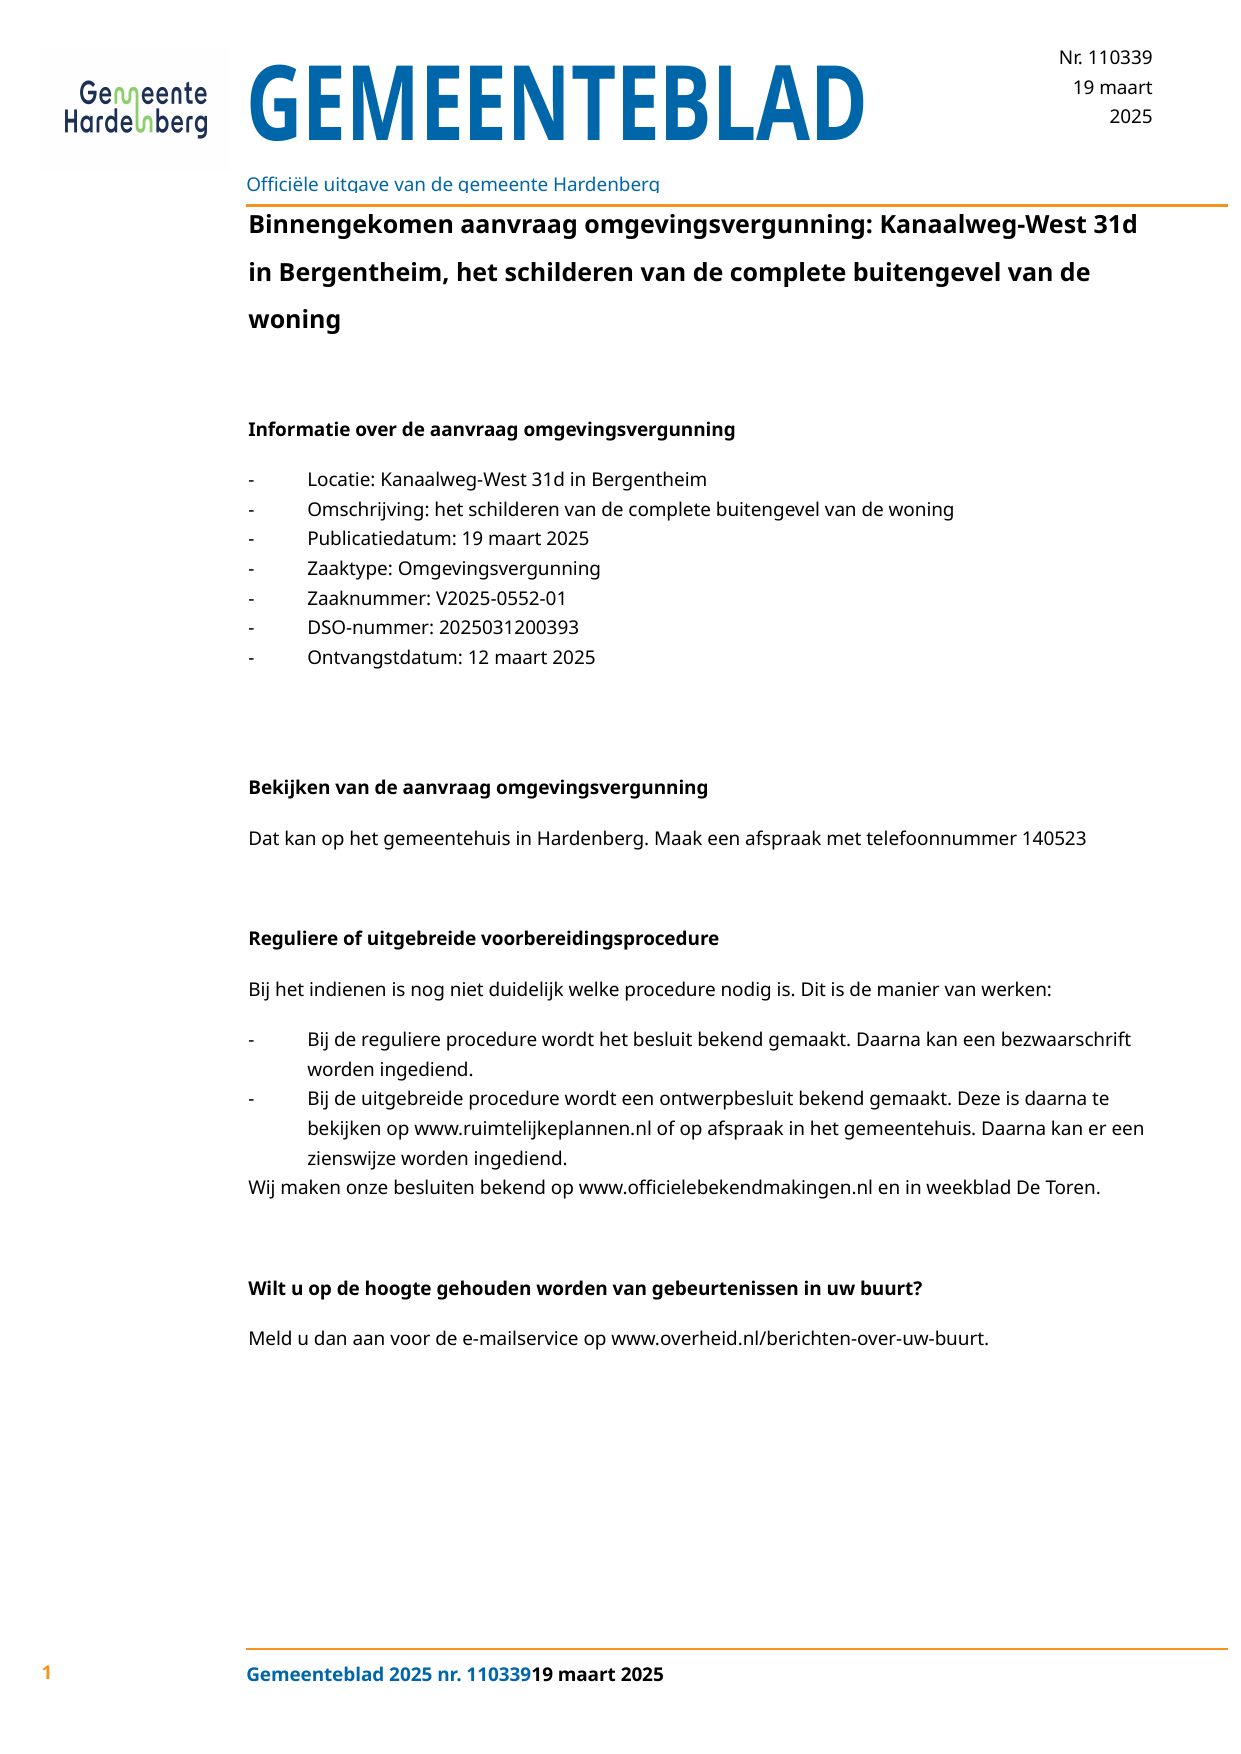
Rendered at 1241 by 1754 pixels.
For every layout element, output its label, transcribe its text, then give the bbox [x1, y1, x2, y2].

text Informatie over de aanvraag omgevingsvergunning [248, 416, 1152, 442]
text Meld u dan aan voor de e-mailservice op www.overheid.nl/berichten-over-uw-buurt. [248, 1326, 1152, 1351]
picture [41, 47, 231, 172]
list Bij de uitgebreide procedure wordt een ontwerpbesluit bekend gemaakt. Deze is daarna te bekijken op www.ruimtelijkeplannen.nl of op afspraak in het gemeentehuis. Daarna kan er een zienswijze worden ingediend. [248, 1086, 1152, 1170]
text Wilt u op de hoogte gehouden worden van gebeurtenissen in uw buurt? [248, 1275, 1152, 1301]
text Reguliere of uitgebreide voorbereidingsprocedure [248, 926, 1152, 951]
text Bekijken van de aanvraag omgevingsvergunning [248, 774, 1152, 800]
text Bij het indienen is nog niet duidelijk welke procedure nodig is. Dit is de manier van werken: [248, 976, 1152, 1002]
text Dat kan op het gemeentehuis in Hardenberg. Maak een afspraak met telefoonnummer 140523 [248, 825, 1152, 850]
list Omschrijving: het schilderen van de complete buitengevel van de woning [248, 496, 1152, 522]
text Binnengekomen aanvraag omgevingsvergunning: Kanaalweg-West 31d in Bergentheim, het schilderen van de complete buitengevel van de woning [248, 207, 1152, 336]
text Wij maken onze besluiten bekend op www.officielebekendmakingen.nl en in weekblad De Toren. [248, 1174, 1152, 1200]
list Ontvangstdatum: 12 maart 2025 [248, 644, 1152, 669]
list Zaaknummer: V2025-0552-01 [248, 585, 1152, 610]
list DSO-nummer: 2025031200393 [248, 614, 1152, 640]
list Zaaktype: Omgevingsvergunning [248, 555, 1152, 581]
list Publicatiedatum: 19 maart 2025 [248, 526, 1152, 551]
list Bij de reguliere procedure wordt het besluit bekend gemaakt. Daarna kan een bezwaarschrift worden ingediend. [248, 1026, 1152, 1082]
list Locatie: Kanaalweg-West 31d in Bergentheim [248, 466, 1152, 492]
